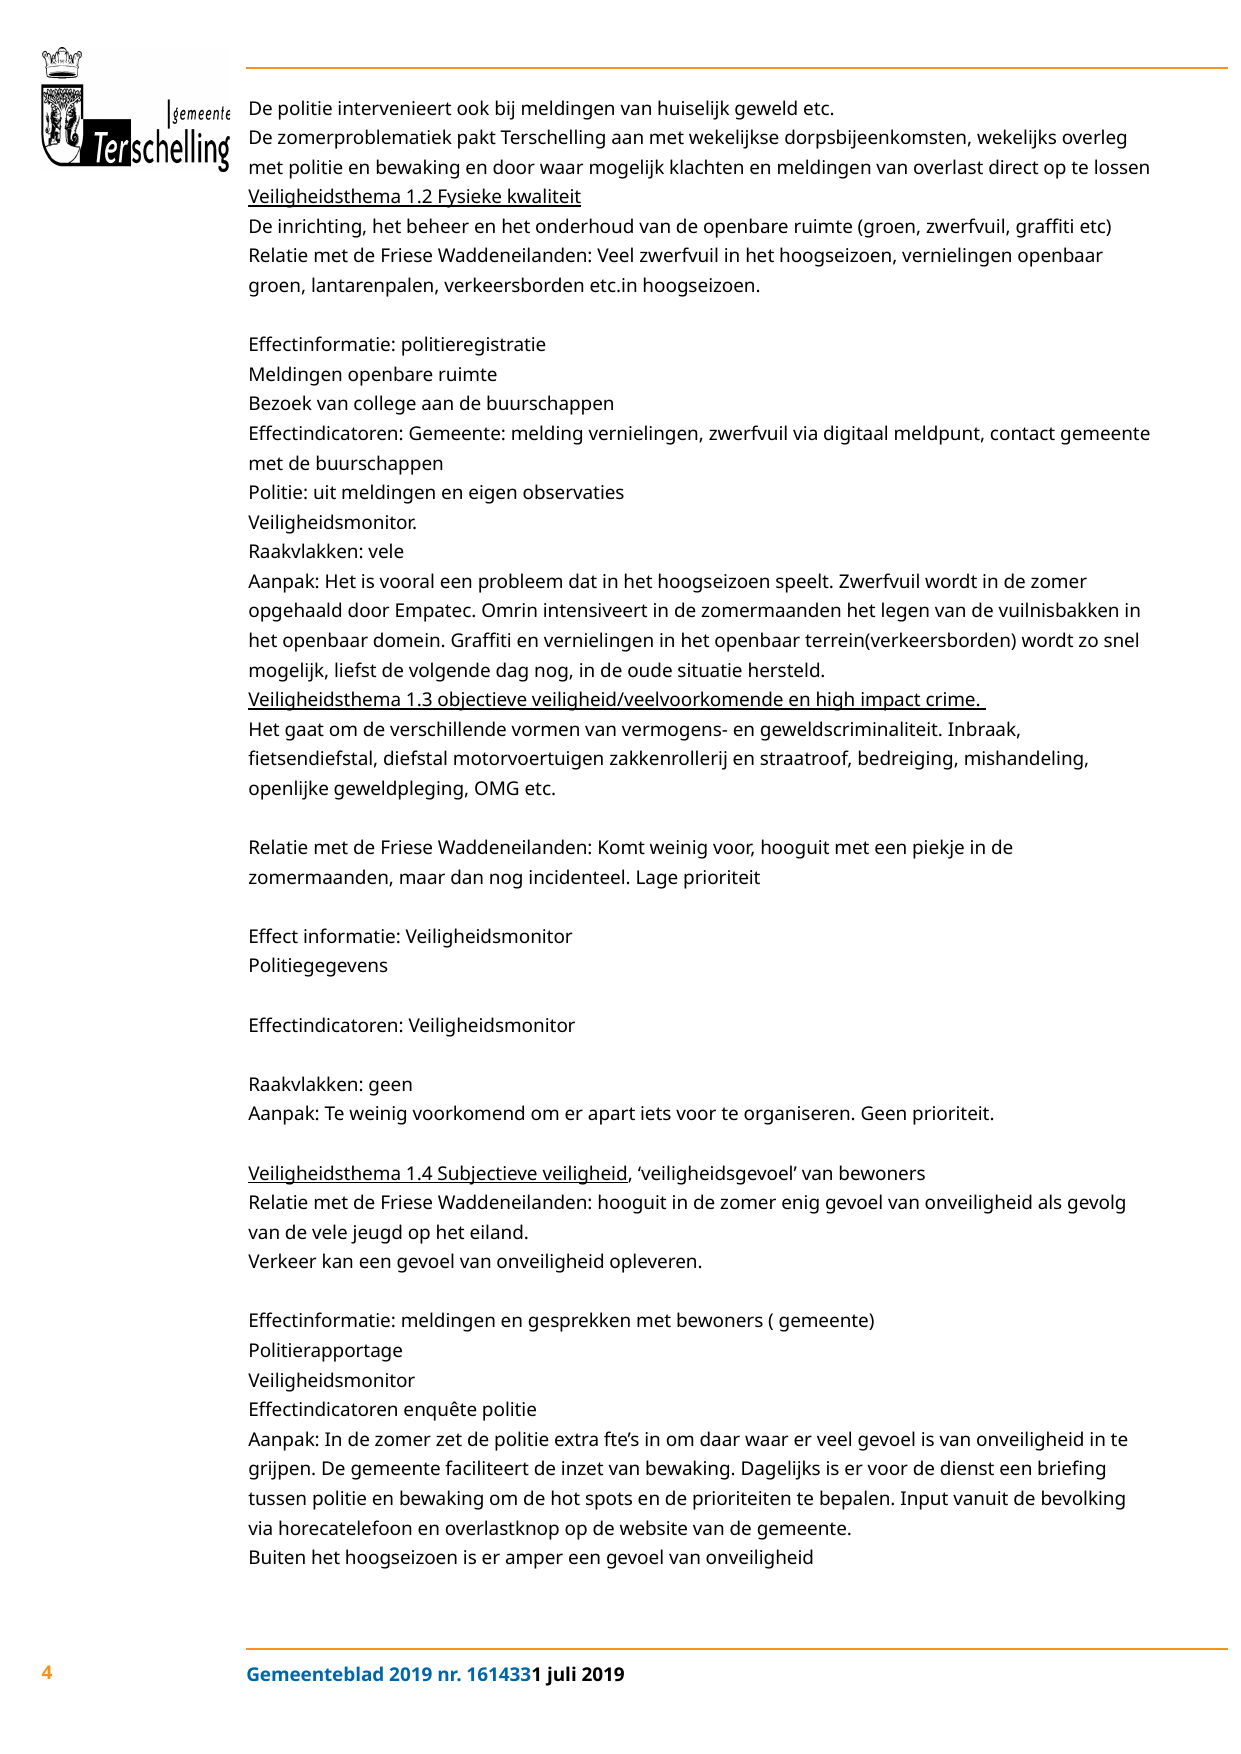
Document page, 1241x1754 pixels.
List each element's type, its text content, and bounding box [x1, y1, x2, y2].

picture [41, 47, 231, 172]
text Raakvlakken: geen [248, 1071, 1152, 1097]
text Veiligheidsmonitor [248, 1367, 1152, 1393]
text Veiligheidsthema 1.2 Fysieke kwaliteit [248, 183, 1152, 209]
text Aanpak: Te weinig voorkomend om er apart iets voor te organiseren. Geen prioriteit. [248, 1101, 1152, 1126]
text Politiegegevens [248, 953, 1152, 978]
text Raakvlakken: vele [248, 538, 1152, 564]
text Het gaat om de verschillende vormen van vermogens- en geweldscriminaliteit. Inbraak, fietsendiefstal, diefstal motorvoertuigen zakkenrollerij en straatroof, bedreiging, mishandeling, openlijke geweldpleging, OMG etc. [248, 716, 1152, 801]
text De inrichting, het beheer en het onderhoud van de openbare ruimte (groen, zwerfvuil, graffiti etc) [248, 213, 1152, 239]
text Effectinformatie: meldingen en gesprekken met bewoners ( gemeente) [248, 1308, 1152, 1333]
text Meldingen openbare ruimte [248, 361, 1152, 387]
text Relatie met de Friese Waddeneilanden: Komt weinig voor, hooguit met een piekje in de zomermaanden, maar dan nog incidenteel. Lage prioriteit [248, 834, 1152, 890]
text Verkeer kan een gevoel van onveiligheid opleveren. [248, 1248, 1152, 1274]
text Veiligheidsthema 1.4 Subjectieve veiligheid, ‘veiligheidsgevoel’ van bewoners [248, 1160, 1152, 1186]
text Effectinformatie: politieregistratie [248, 331, 1152, 357]
text Aanpak: In de zomer zet de politie extra fte’s in om daar waar er veel gevoel is van onveiligheid in te grijpen. De gemeente faciliteert de inzet van bewaking. Dagelijks is er voor de dienst een briefing tussen politie en bewaking om de hot spots en de prioriteiten te bepalen. Input vanuit de bevolking via horecatelefoon en overlastknop op de website van de gemeente. [248, 1426, 1152, 1541]
text Aanpak: Het is vooral een probleem dat in het hoogseizoen speelt. Zwerfvuil wordt in de zomer opgehaald door Empatec. Omrin intensiveert in de zomermaanden het legen van de vuilnisbakken in het openbaar domein. Graffiti en vernielingen in het openbaar terrein(verkeersborden) wordt zo snel mogelijk, liefst de volgende dag nog, in de oude situatie hersteld. [248, 568, 1152, 683]
text Veiligheidsthema 1.3 objectieve veiligheid/veelvoorkomende en high impact crime. [248, 686, 1152, 712]
text Politie: uit meldingen en eigen observaties [248, 479, 1152, 505]
text Buiten het hoogseizoen is er amper een gevoel van onveiligheid [248, 1544, 1152, 1570]
text Effectindicatoren: Veiligheidsmonitor [248, 1012, 1152, 1038]
text Relatie met de Friese Waddeneilanden: hooguit in de zomer enig gevoel van onveiligheid als gevolg van de vele jeugd op het eiland. [248, 1189, 1152, 1245]
text Effect informatie: Veiligheidsmonitor [248, 923, 1152, 949]
text Bezoek van college aan de buurschappen [248, 391, 1152, 416]
text Effectindicatoren enquête politie [248, 1396, 1152, 1422]
text Relatie met de Friese Waddeneilanden: Veel zwerfvuil in het hoogseizoen, vernielingen openbaar groen, lantarenpalen, verkeersborden etc.in hoogseizoen. [248, 243, 1152, 298]
text Politierapportage [248, 1337, 1152, 1363]
text Effectindicatoren: Gemeente: melding vernielingen, zwerfvuil via digitaal meldpunt, contact gemeente met de buurschappen [248, 420, 1152, 476]
text Veiligheidsmonitor. [248, 509, 1152, 535]
text De politie intervenieert ook bij meldingen van huiselijk geweld etc. [248, 95, 1152, 121]
text De zomerproblematiek pakt Terschelling aan met wekelijkse dorpsbijeenkomsten, wekelijks overleg met politie en bewaking en door waar mogelijk klachten en meldingen van overlast direct op te lossen [248, 124, 1152, 180]
